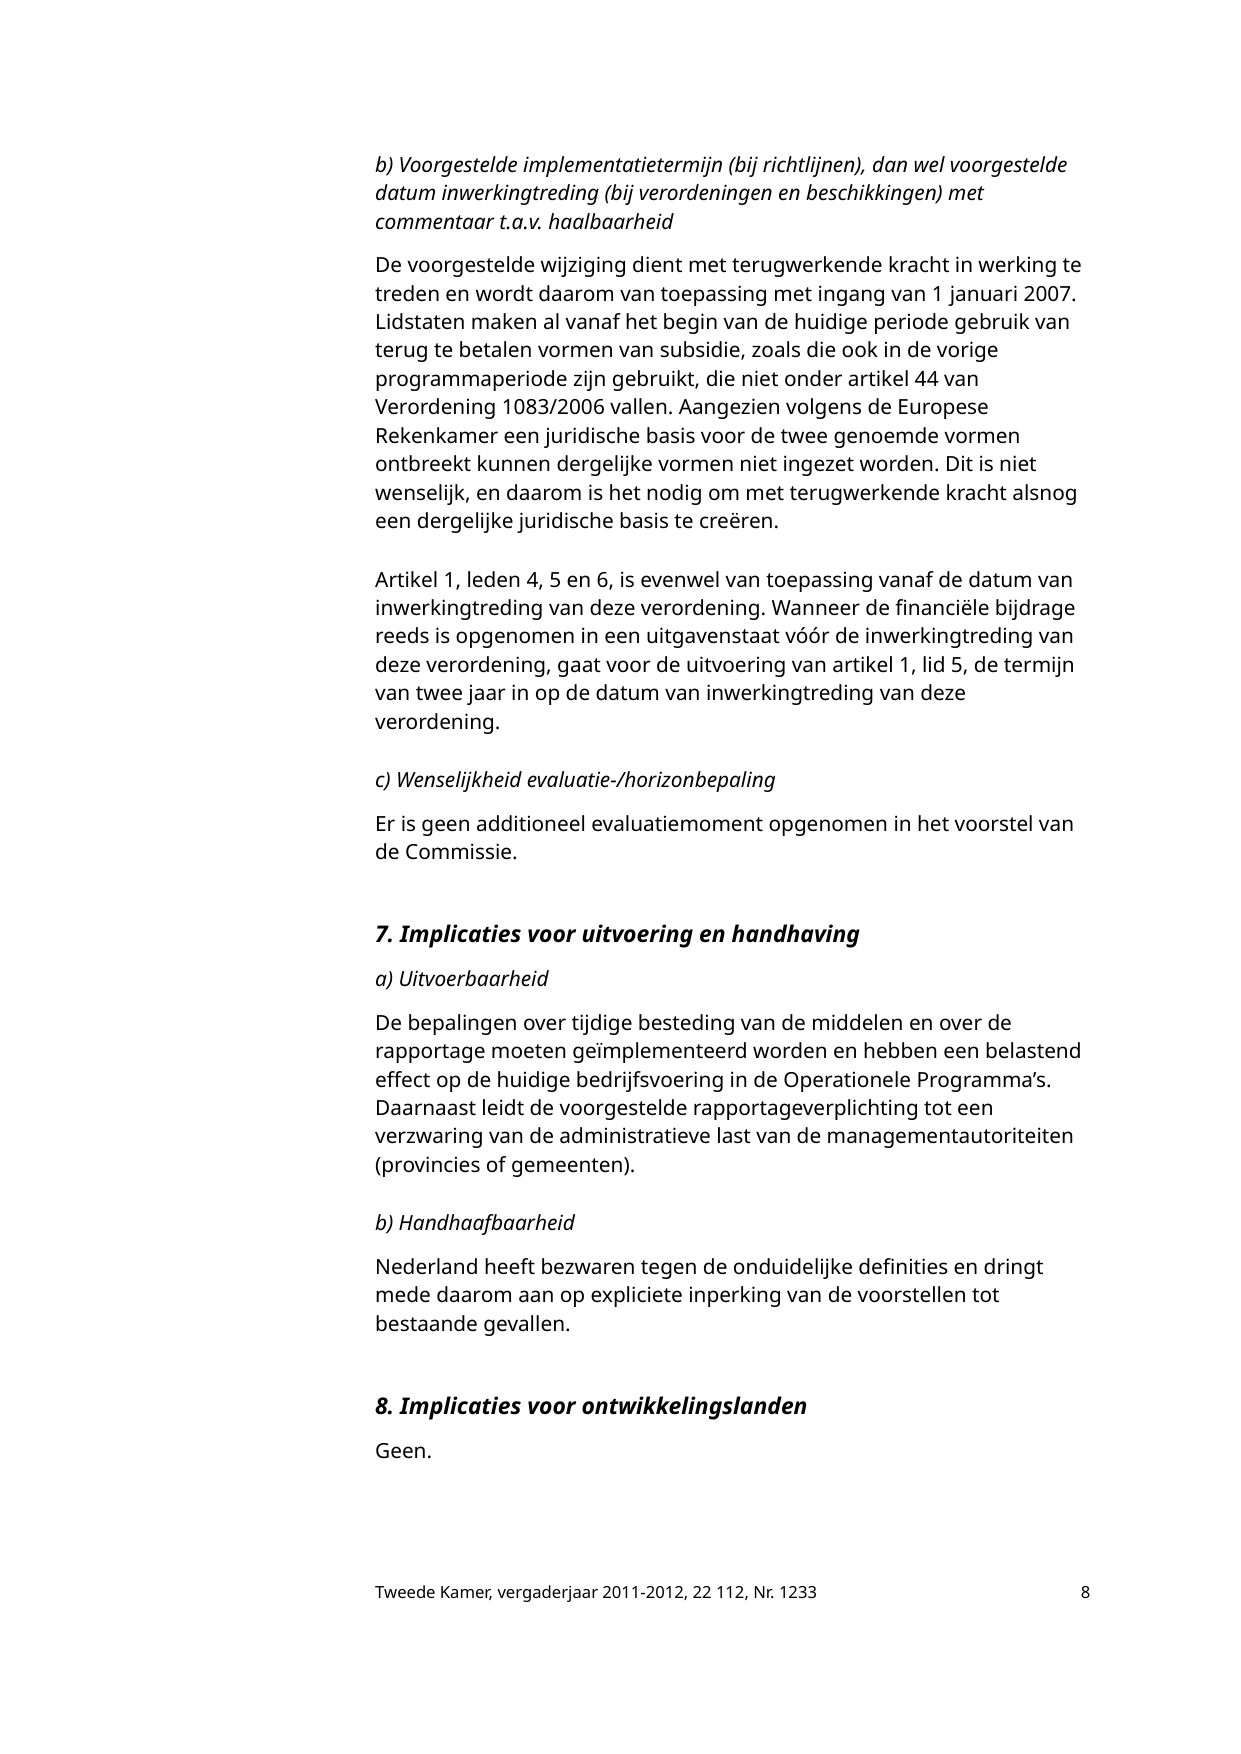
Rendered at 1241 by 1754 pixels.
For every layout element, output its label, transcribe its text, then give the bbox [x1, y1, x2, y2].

text Geen. [375, 1436, 1090, 1464]
text Nederland heeft bezwaren tegen de onduidelijke definities en dringt mede daarom aan op expliciete inperking van de voorstellen tot bestaande gevallen. [375, 1252, 1090, 1337]
text De bepalingen over tijdige besteding van de middelen en over de rapportage moeten geïmplementeerd worden en hebben een belastend effect op de huidige bedrijfsvoering in de Operationele Programma’s. Daarnaast leidt de voorgestelde rapportageverplichting tot een verzwaring van de administratieve last van de managementautoriteiten (provincies of gemeenten). [375, 1008, 1090, 1178]
text Er is geen additioneel evaluatiemoment opgenomen in het voorstel van de Commissie. [375, 809, 1090, 866]
text a) Uitvoerbaarheid [375, 964, 1090, 993]
text Artikel 1, leden 4, 5 en 6, is evenwel van toepassing vanaf de datum van inwerkingtreding van deze verordening. Wanneer de financiële bijdrage reeds is opgenomen in een uitgavenstaat vóór de inwerkingtreding van deze verordening, gaat voor de uitvoering van artikel 1, lid 5, de termijn van twee jaar in op de datum van inwerkingtreding van deze verordening. [375, 565, 1090, 735]
text b) Handhaafbaarheid [375, 1208, 1090, 1237]
subtitle 8. Implicaties voor ontwikkelingslanden [375, 1390, 1090, 1421]
subtitle 7. Implicaties voor uitvoering en handhaving [375, 918, 1090, 949]
text De voorgestelde wijziging dient met terugwerkende kracht in werking te treden en wordt daarom van toepassing met ingang van 1 januari 2007. [375, 250, 1090, 307]
text b) Voorgestelde implementatietermijn (bij richtlijnen), dan wel voorgestelde datum inwerkingtreding (bij verordeningen en beschikkingen) met commentaar t.a.v. haalbaarheid [375, 150, 1090, 235]
text c) Wenselijkheid evaluatie-/horizonbepaling [375, 765, 1090, 794]
text Lidstaten maken al vanaf het begin van de huidige periode gebruik van terug te betalen vormen van subsidie, zoals die ook in de vorige programmaperiode zijn gebruikt, die niet onder artikel 44 van Verordening 1083/2006 vallen. Aangezien volgens de Europese Rekenkamer een juridische basis voor de twee genoemde vormen ontbreekt kunnen dergelijke vormen niet ingezet worden. Dit is niet wenselijk, en daarom is het nodig om met terugwerkende kracht alsnog een dergelijke juridische basis te creëren. [375, 307, 1090, 535]
